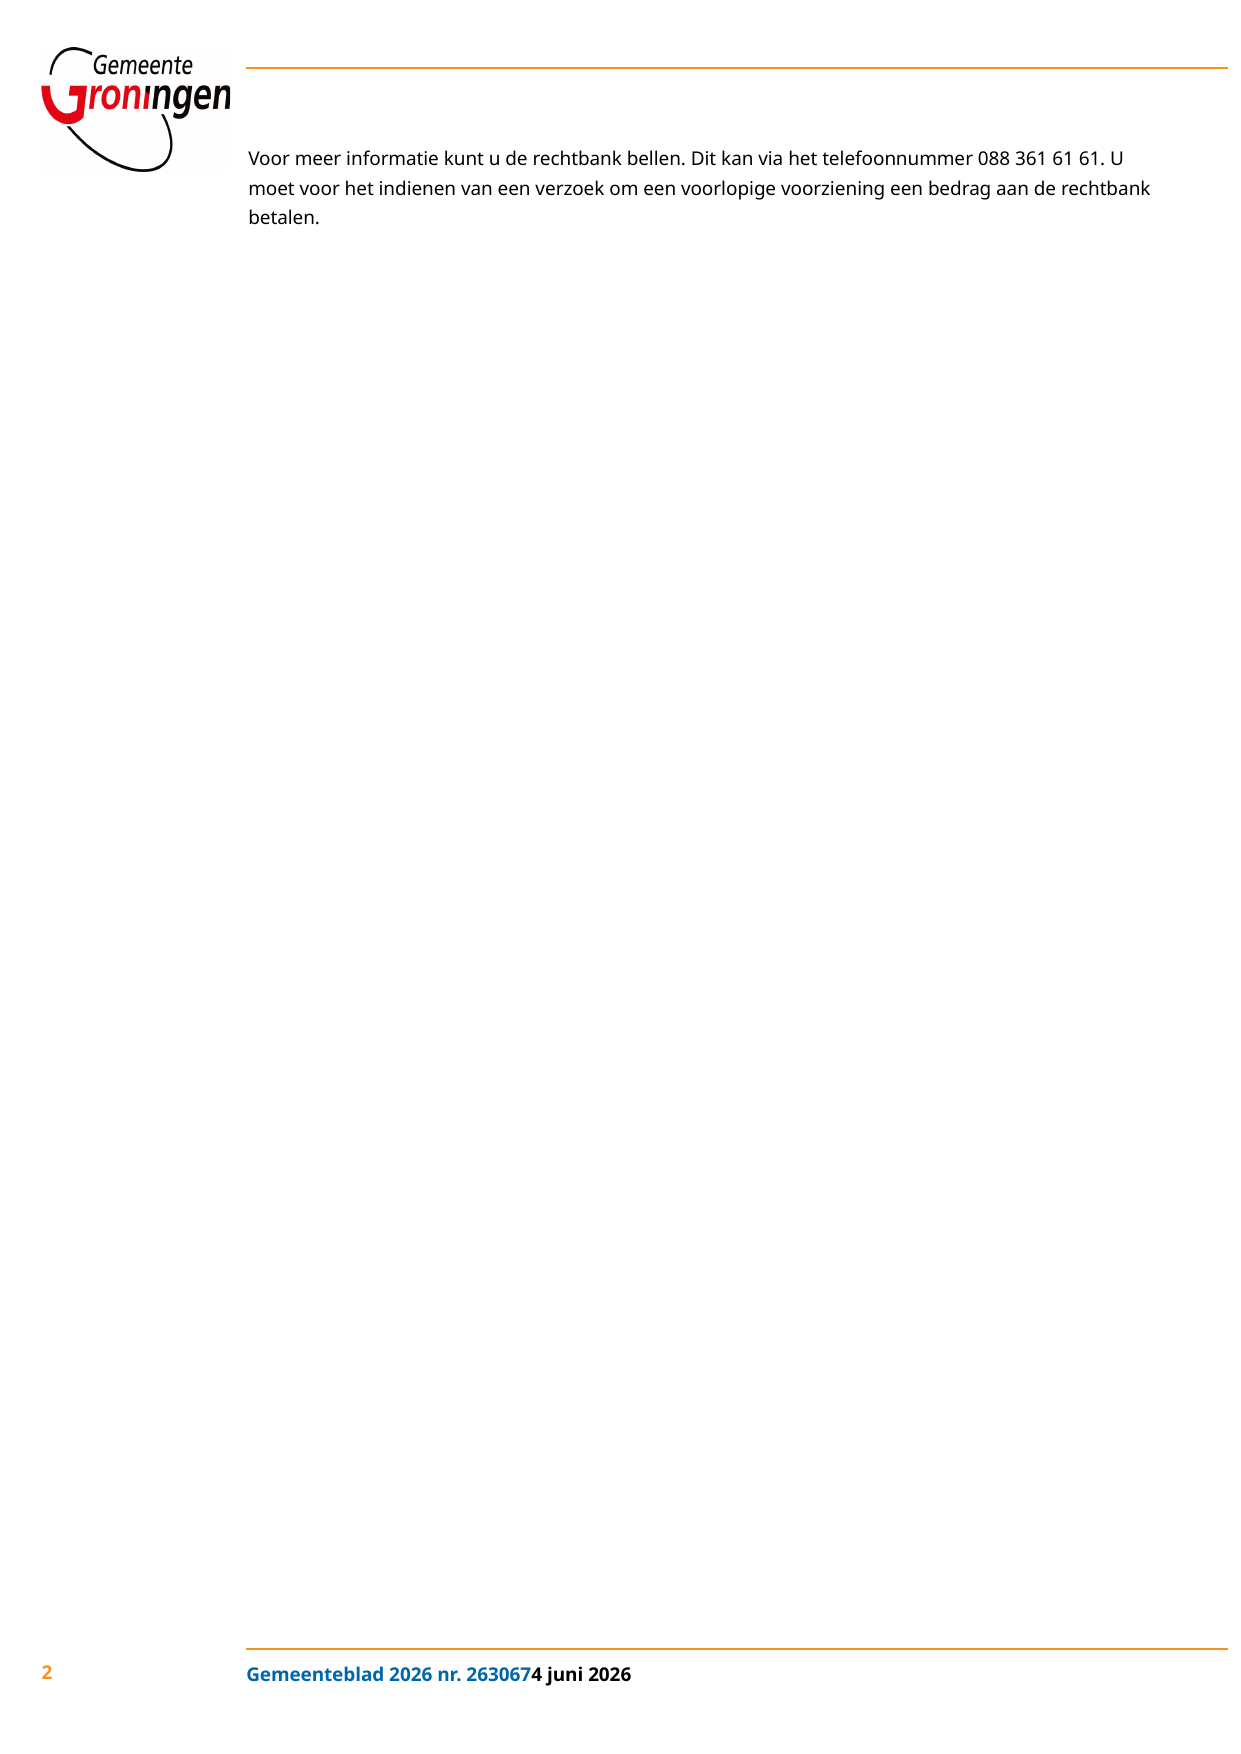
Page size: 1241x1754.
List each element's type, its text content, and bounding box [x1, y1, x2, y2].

picture [41, 47, 231, 172]
text Voor meer informatie kunt u de rechtbank bellen. Dit kan via het telefoonnummer 088 361 61 61. U moet voor het indienen van een verzoek om een voorlopige voorziening een bedrag aan de rechtbank betalen. [248, 145, 1152, 230]
